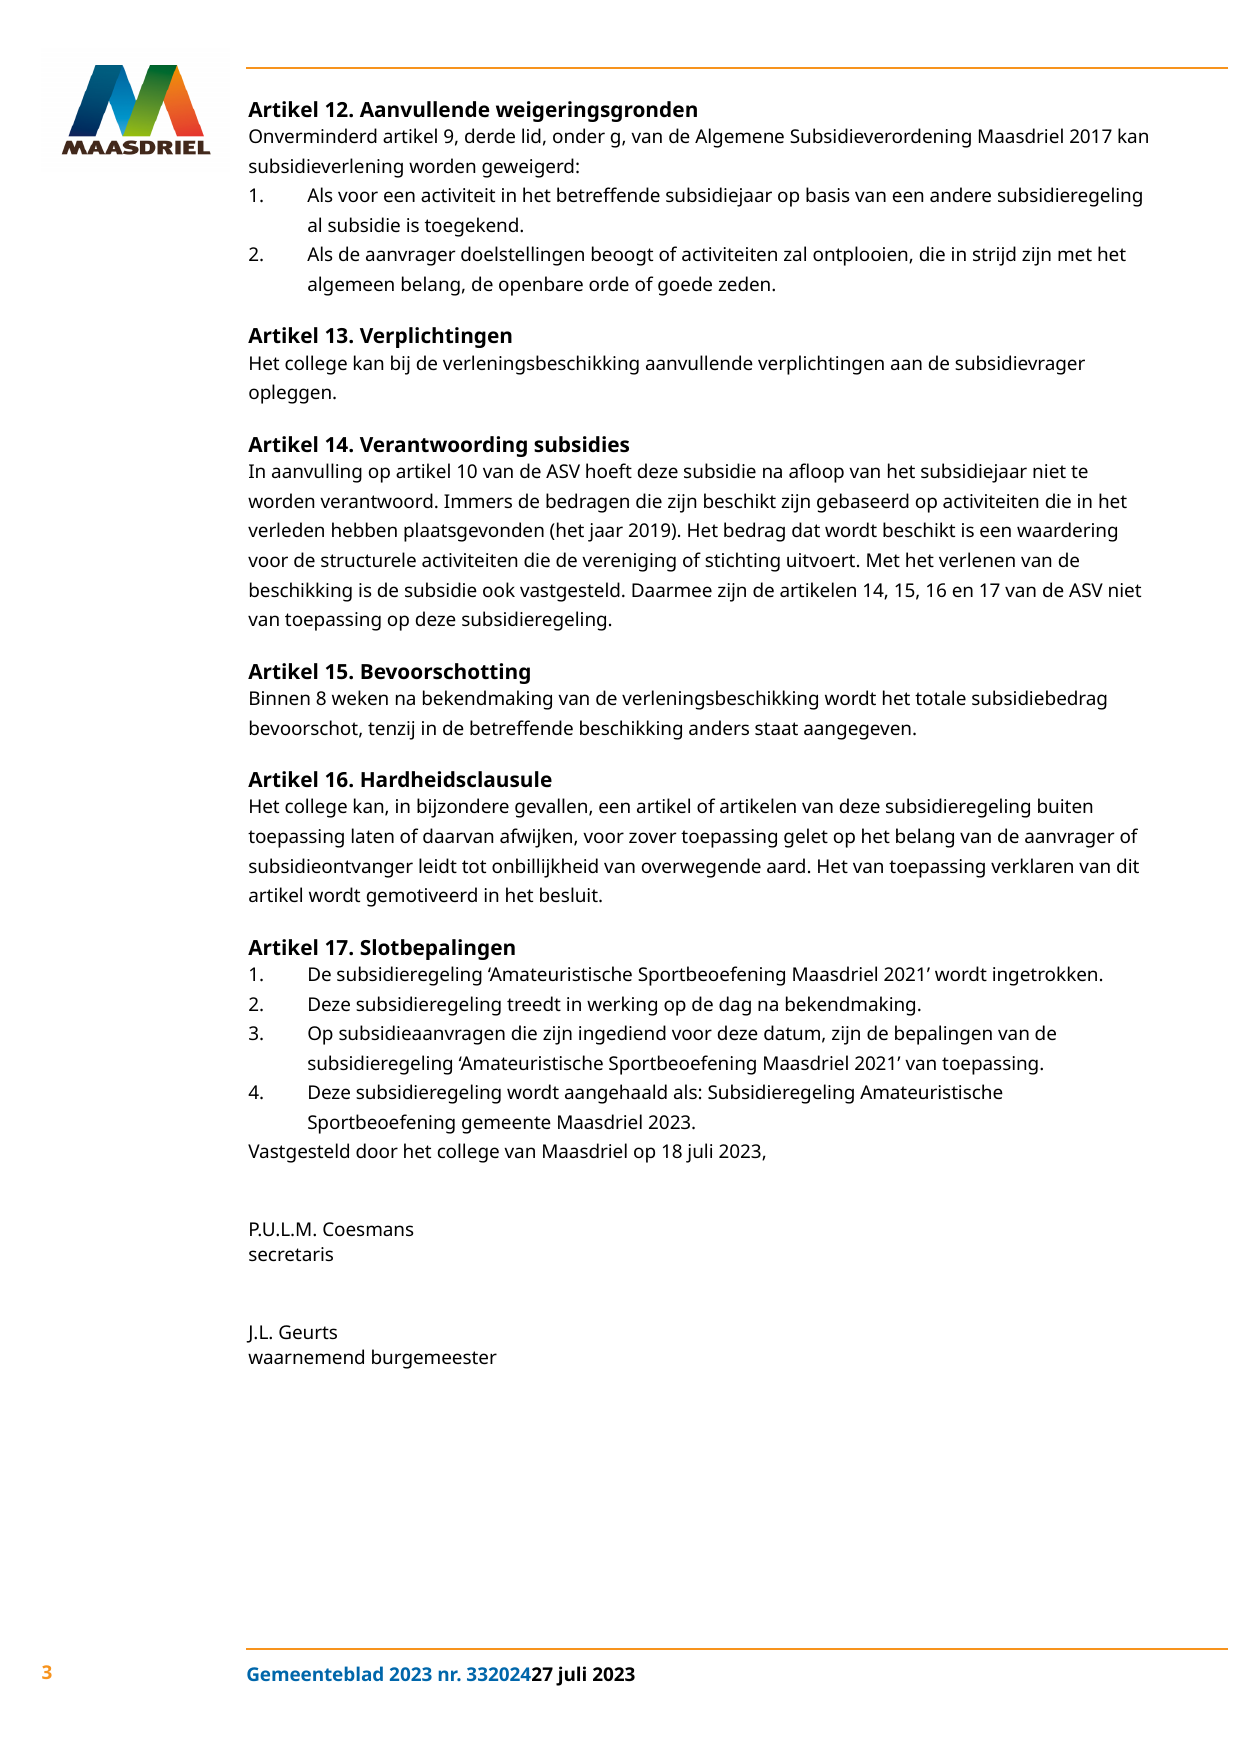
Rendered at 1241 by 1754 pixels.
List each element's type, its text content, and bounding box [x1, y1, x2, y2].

text Artikel 15. Bevoorschotting [248, 657, 1152, 685]
list Deze subsidieregeling wordt aangehaald als: Subsidieregeling Amateuristische Sportbeoefening gemeente Maasdriel 2023. [248, 1079, 1152, 1135]
text Artikel 17. Slotbepalingen [248, 933, 1152, 961]
text secretaris [248, 1242, 1152, 1267]
picture [41, 47, 231, 172]
text Artikel 16. Hardheidsclausule [248, 765, 1152, 794]
text waarnemend burgemeester [248, 1344, 1152, 1370]
list Deze subsidieregeling treedt in werking op de dag na bekendmaking. [248, 991, 1152, 1017]
text Binnen 8 weken na bekendmaking van de verleningsbeschikking wordt het totale subsidiebedrag bevoorschot, tenzij in de betreffende beschikking anders staat aangegeven. [248, 685, 1152, 741]
text Het college kan, in bijzondere gevallen, een artikel of artikelen van deze subsidieregeling buiten toepassing laten of daarvan afwijken, voor zover toepassing gelet op het belang van de aanvrager of subsidieontvanger leidt tot onbillijkheid van overwegende aard. Het van toepassing verklaren van dit artikel wordt gemotiveerd in het besluit. [248, 794, 1152, 908]
text Artikel 14. Verantwoording subsidies [248, 430, 1152, 458]
list Als voor een activiteit in het betreffende subsidiejaar op basis van een andere subsidieregeling al subsidie is toegekend. [248, 182, 1152, 238]
text Het college kan bij de verleningsbeschikking aanvullende verplichtingen aan de subsidievrager opleggen. [248, 350, 1152, 405]
text Vastgesteld door het college van Maasdriel op 18 juli 2023, [248, 1139, 1152, 1164]
text J.L. Geurts [248, 1319, 1152, 1344]
text P.U.L.M. Coesmans [248, 1216, 1152, 1242]
text Onverminderd artikel 9, derde lid, onder g, van de Algemene Subsidieverordening Maasdriel 2017 kan subsidieverlening worden geweigerd: [248, 123, 1152, 178]
list Op subsidieaanvragen die zijn ingediend voor deze datum, zijn de bepalingen van de subsidieregeling ‘Amateuristische Sportbeoefening Maasdriel 2021’ van toepassing. [248, 1020, 1152, 1076]
text Artikel 12. Aanvullende weigeringsgronden [248, 95, 1152, 123]
list De subsidieregeling ‘Amateuristische Sportbeoefening Maasdriel 2021’ wordt ingetrokken. [248, 961, 1152, 987]
text Artikel 13. Verplichtingen [248, 322, 1152, 350]
text In aanvulling op artikel 10 van de ASV hoeft deze subsidie na afloop van het subsidiejaar niet te worden verantwoord. Immers de bedragen die zijn beschikt zijn gebaseerd op activiteiten die in het verleden hebben plaatsgevonden (het jaar 2019). Het bedrag dat wordt beschikt is een waardering voor de structurele activiteiten die de vereniging of stichting uitvoert. Met het verlenen van de beschikking is de subsidie ook vastgesteld. Daarmee zijn de artikelen 14, 15, 16 en 17 van de ASV niet van toepassing op deze subsidieregeling. [248, 458, 1152, 632]
list Als de aanvrager doelstellingen beoogt of activiteiten zal ontplooien, die in strijd zijn met het algemeen belang, de openbare orde of goede zeden. [248, 242, 1152, 297]
